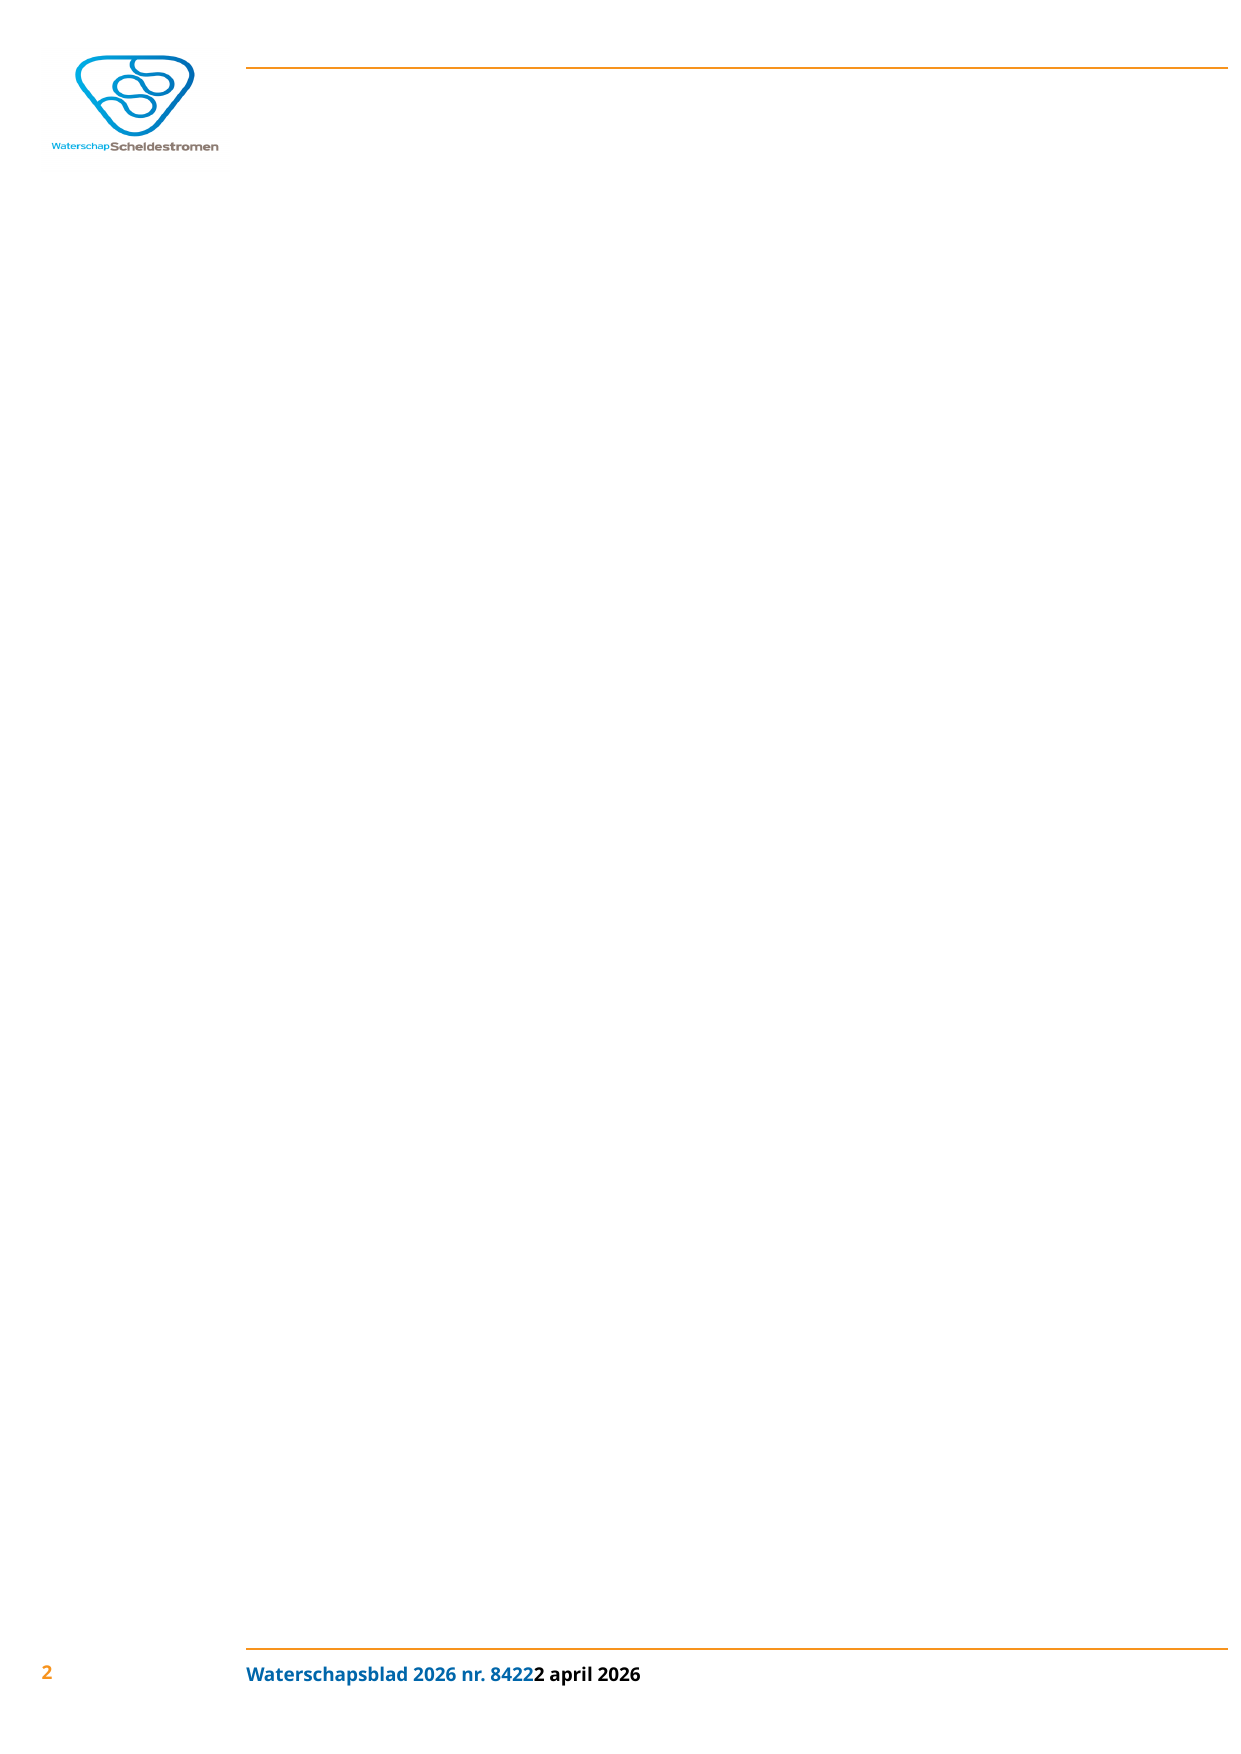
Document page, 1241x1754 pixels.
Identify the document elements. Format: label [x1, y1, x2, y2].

picture [41, 47, 231, 172]
